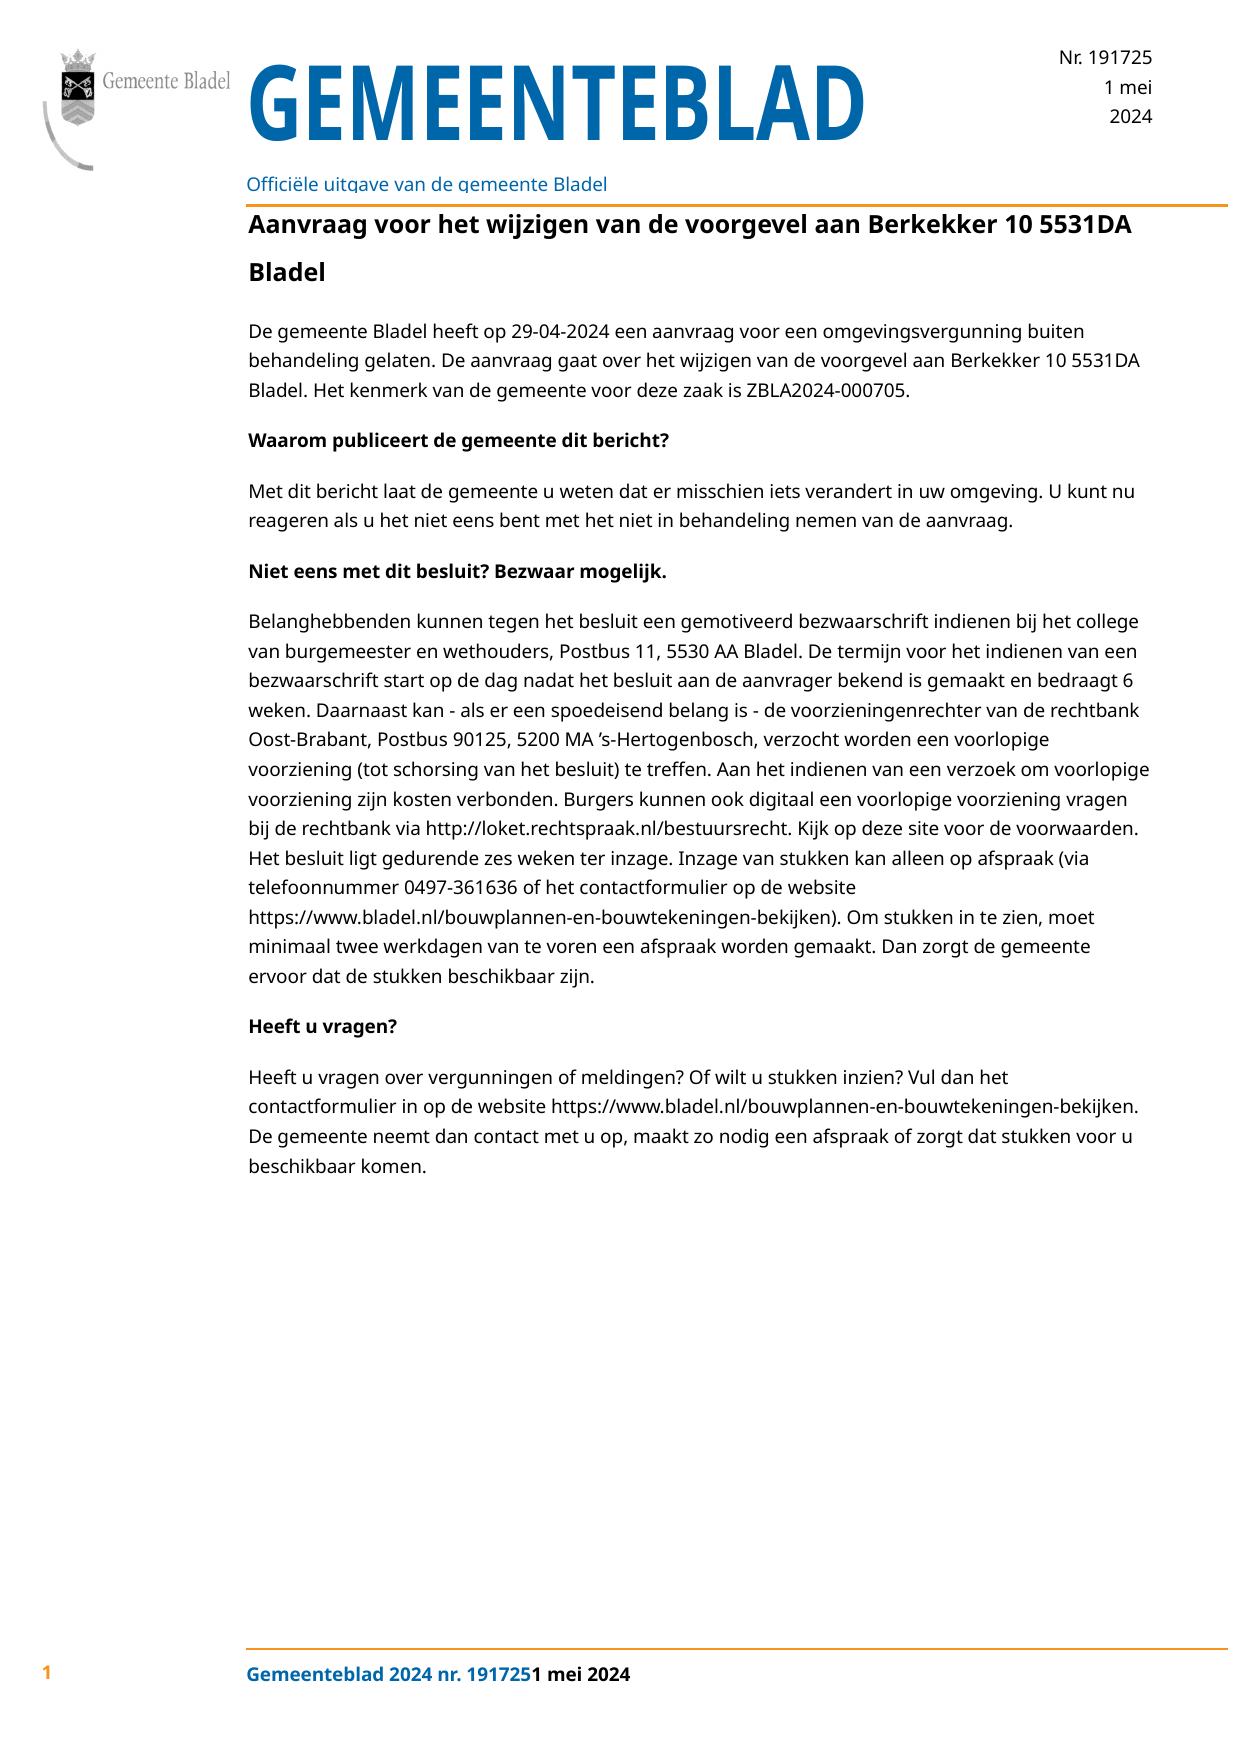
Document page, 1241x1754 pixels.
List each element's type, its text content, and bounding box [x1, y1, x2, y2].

text De gemeente Bladel heeft op 29-04-2024 een aanvraag voor een omgevingsvergunning buiten behandeling gelaten. De aanvraag gaat over het wijzigen van de voorgevel aan Berkekker 10 5531DA Bladel. Het kenmerk van de gemeente voor deze zaak is ZBLA2024-000705. [248, 318, 1152, 403]
text Niet eens met dit besluit? Bezwaar mogelijk. [248, 558, 1152, 584]
text Heeft u vragen? [248, 1014, 1152, 1039]
picture [41, 47, 231, 172]
text Belanghebbenden kunnen tegen het besluit een gemotiveerd bezwaarschrift indienen bij het college van burgemeester en wethouders, Postbus 11, 5530 AA Bladel. De termijn voor het indienen van een bezwaarschrift start op de dag nadat het besluit aan de aanvrager bekend is gemaakt en bedraagt 6 weken. Daarnaast kan - als er een spoedeisend belang is - de voorzieningenrechter van de rechtbank Oost-Brabant, Postbus 90125, 5200 MA ’s-Hertogenbosch, verzocht worden een voorlopige voorziening (tot schorsing van het besluit) te treffen. Aan het indienen van een verzoek om voorlopige voorziening zijn kosten verbonden. Burgers kunnen ook digitaal een voorlopige voorziening vragen bij de rechtbank via http://loket.rechtspraak.nl/bestuursrecht. Kijk op deze site voor de voorwaarden. Het besluit ligt gedurende zes weken ter inzage. Inzage van stukken kan alleen op afspraak (via telefoonnummer 0497-361636 of het contactformulier op de website https://www.bladel.nl/bouwplannen-en-bouwtekeningen-bekijken). Om stukken in te zien, moet minimaal twee werkdagen van te voren een afspraak worden gemaakt. Dan zorgt de gemeente ervoor dat de stukken beschikbaar zijn. [248, 608, 1152, 989]
text Waarom publiceert de gemeente dit bericht? [248, 427, 1152, 453]
text Aanvraag voor het wijzigen van de voorgevel aan Berkekker 10 5531DA Bladel [248, 207, 1152, 288]
text Met dit bericht laat de gemeente u weten dat er misschien iets verandert in uw omgeving. U kunt nu reageren als u het niet eens bent met het niet in behandeling nemen van de aanvraag. [248, 478, 1152, 533]
text Heeft u vragen over vergunningen of meldingen? Of wilt u stukken inzien? Vul dan het contactformulier in op de website https://www.bladel.nl/bouwplannen-en-bouwtekeningen-bekijken. De gemeente neemt dan contact met u op, maakt zo nodig een afspraak of zorgt dat stukken voor u beschikbaar komen. [248, 1064, 1152, 1179]
